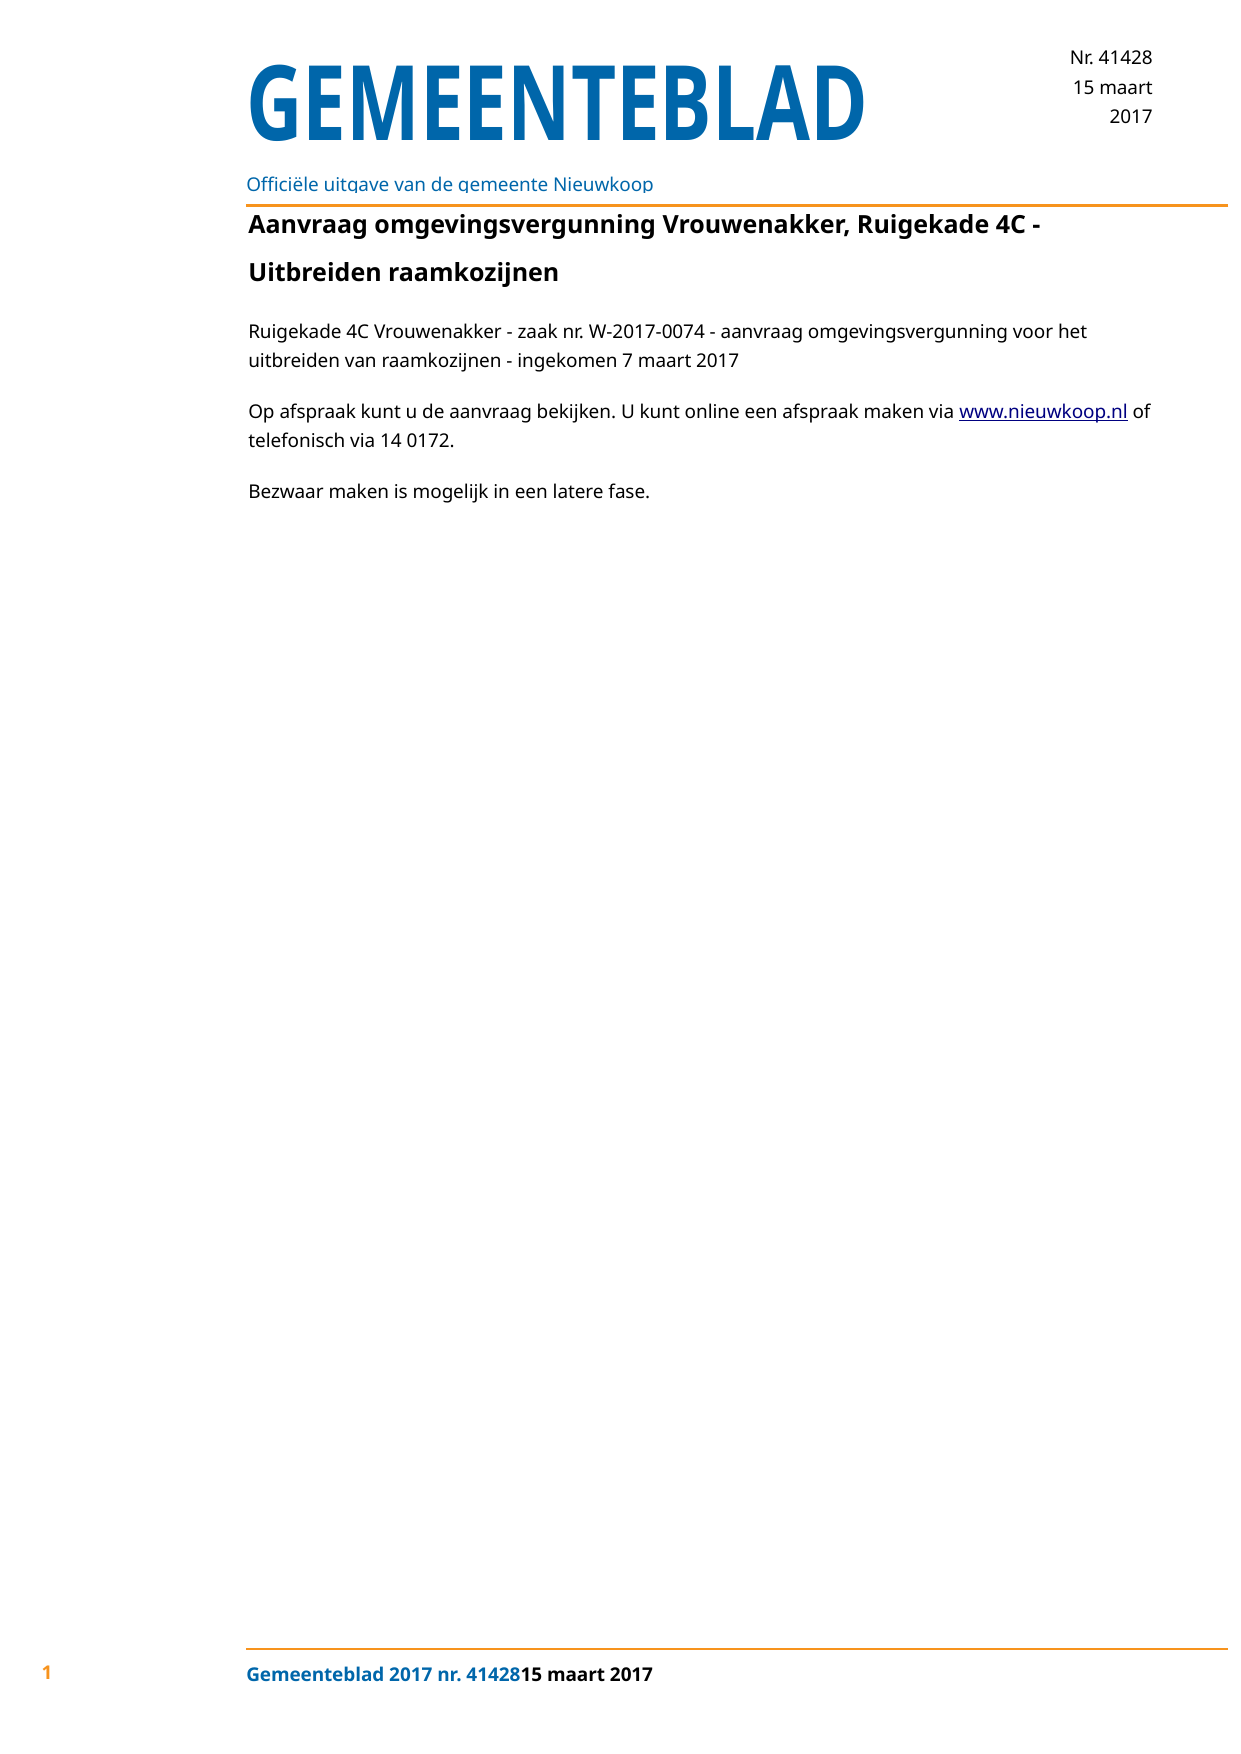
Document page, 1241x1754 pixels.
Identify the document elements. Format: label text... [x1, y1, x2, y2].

text Op afspraak kunt u de aanvraag bekijken. U kunt online een afspraak maken via www.nieuwkoop.nl of telefonisch via 14 0172. [248, 398, 1152, 453]
text Ruigekade 4C Vrouwenakker - zaak nr. W-2017-0074 - aanvraag omgevingsvergunning voor het uitbreiden van raamkozijnen - ingekomen 7 maart 2017 [248, 318, 1152, 373]
text Aanvraag omgevingsvergunning Vrouwenakker, Ruigekade 4C - Uitbreiden raamkozijnen [248, 207, 1152, 288]
picture [41, 47, 231, 172]
text Bezwaar maken is mogelijk in een latere fase. [248, 478, 1152, 504]
